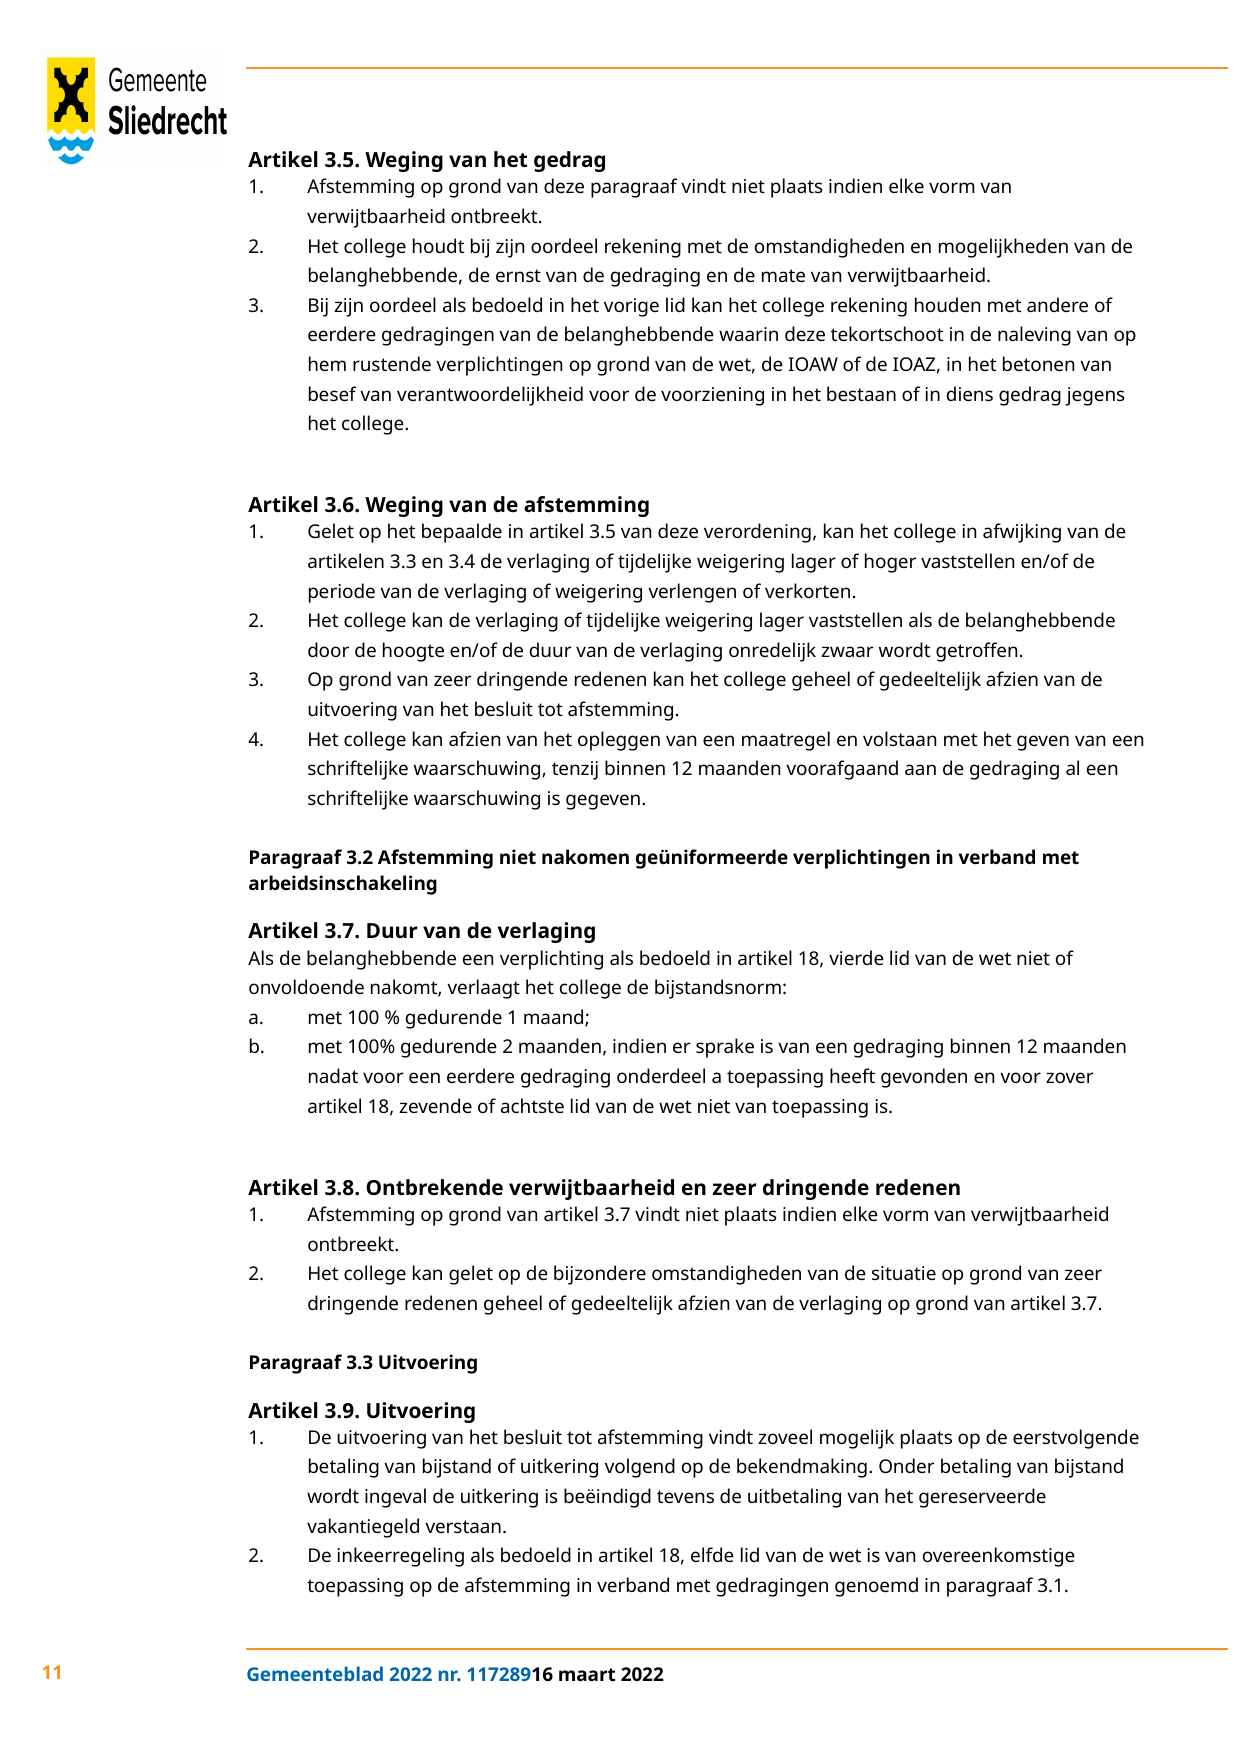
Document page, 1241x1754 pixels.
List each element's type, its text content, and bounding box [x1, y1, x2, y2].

list Afstemming op grond van artikel 3.7 vindt niet plaats indien elke vorm van verwijtbaarheid ontbreekt. [248, 1201, 1152, 1257]
list Afstemming op grond van deze paragraaf vindt niet plaats indien elke vorm van verwijtbaarheid ontbreekt. [248, 174, 1152, 229]
list Het college kan afzien van het opleggen van een maatregel en volstaan met het geven van een schriftelijke waarschuwing, tenzij binnen 12 maanden voorafgaand aan de gedraging al een schriftelijke waarschuwing is gegeven. [248, 726, 1152, 811]
text Artikel 3.9. Uitvoering [248, 1396, 1152, 1424]
list met 100 % gedurende 1 maand; [248, 1004, 1152, 1030]
list met 100% gedurende 2 maanden, indien er sprake is van een gedraging binnen 12 maanden nadat voor een eerdere gedraging onderdeel a toepassing heeft gevonden en voor zover artikel 18, zevende of achtste lid van de wet niet van toepassing is. [248, 1034, 1152, 1118]
list Op grond van zeer dringende redenen kan het college geheel of gedeeltelijk afzien van de uitvoering van het besluit tot afstemming. [248, 667, 1152, 722]
list Gelet op het bepaalde in artikel 3.5 van deze verordening, kan het college in afwijking van de artikelen 3.3 en 3.4 de verlaging of tijdelijke weigering lager of hoger vaststellen en/of de periode van de verlaging of weigering verlengen of verkorten. [248, 519, 1152, 604]
picture [41, 47, 231, 172]
list Het college kan de verlaging of tijdelijke weigering lager vaststellen als de belanghebbende door de hoogte en/of de duur van de verlaging onredelijk zwaar wordt getroffen. [248, 607, 1152, 663]
text Paragraaf 3.2 Afstemming niet nakomen geüniformeerde verplichtingen in verband met arbeidsinschakeling [248, 844, 1152, 896]
text Artikel 3.6. Weging van de afstemming [248, 490, 1152, 519]
list Het college houdt bij zijn oordeel rekening met de omstandigheden en mogelijkheden van de belanghebbende, de ernst van de gedraging en de mate van verwijtbaarheid. [248, 233, 1152, 288]
list Het college kan gelet op de bijzondere omstandigheden van de situatie op grond van zeer dringende redenen geheel of gedeeltelijk afzien van de verlaging op grond van artikel 3.7. [248, 1260, 1152, 1316]
list Bij zijn oordeel als bedoeld in het vorige lid kan het college rekening houden met andere of eerdere gedragingen van de belanghebbende waarin deze tekortschoot in de naleving van op hem rustende verplichtingen op grond van de wet, de IOAW of de IOAZ, in het betonen van besef van verantwoordelijkheid voor de voorziening in het bestaan of in diens gedrag jegens het college. [248, 292, 1152, 436]
text Artikel 3.5. Weging van het gedrag [248, 145, 1152, 174]
text Als de belanghebbende een verplichting als bedoeld in artikel 18, vierde lid van de wet niet of onvoldoende nakomt, verlaagt het college de bijstandsnorm: [248, 945, 1152, 1000]
text Artikel 3.8. Ontbrekende verwijtbaarheid en zeer dringende redenen [248, 1173, 1152, 1201]
text Paragraaf 3.3 Uitvoering [248, 1349, 1152, 1375]
list De inkeerregeling als bedoeld in artikel 18, elfde lid van de wet is van overeenkomstige toepassing op de afstemming in verband met gedragingen genoemd in paragraaf 3.1. [248, 1542, 1152, 1598]
text Artikel 3.7. Duur van de verlaging [248, 916, 1152, 945]
list De uitvoering van het besluit tot afstemming vindt zoveel mogelijk plaats op de eerstvolgende betaling van bijstand of uitkering volgend op de bekendmaking. Onder betaling van bijstand wordt ingeval de uitkering is beëindigd tevens de uitbetaling van het gereserveerde vakantiegeld verstaan. [248, 1424, 1152, 1539]
